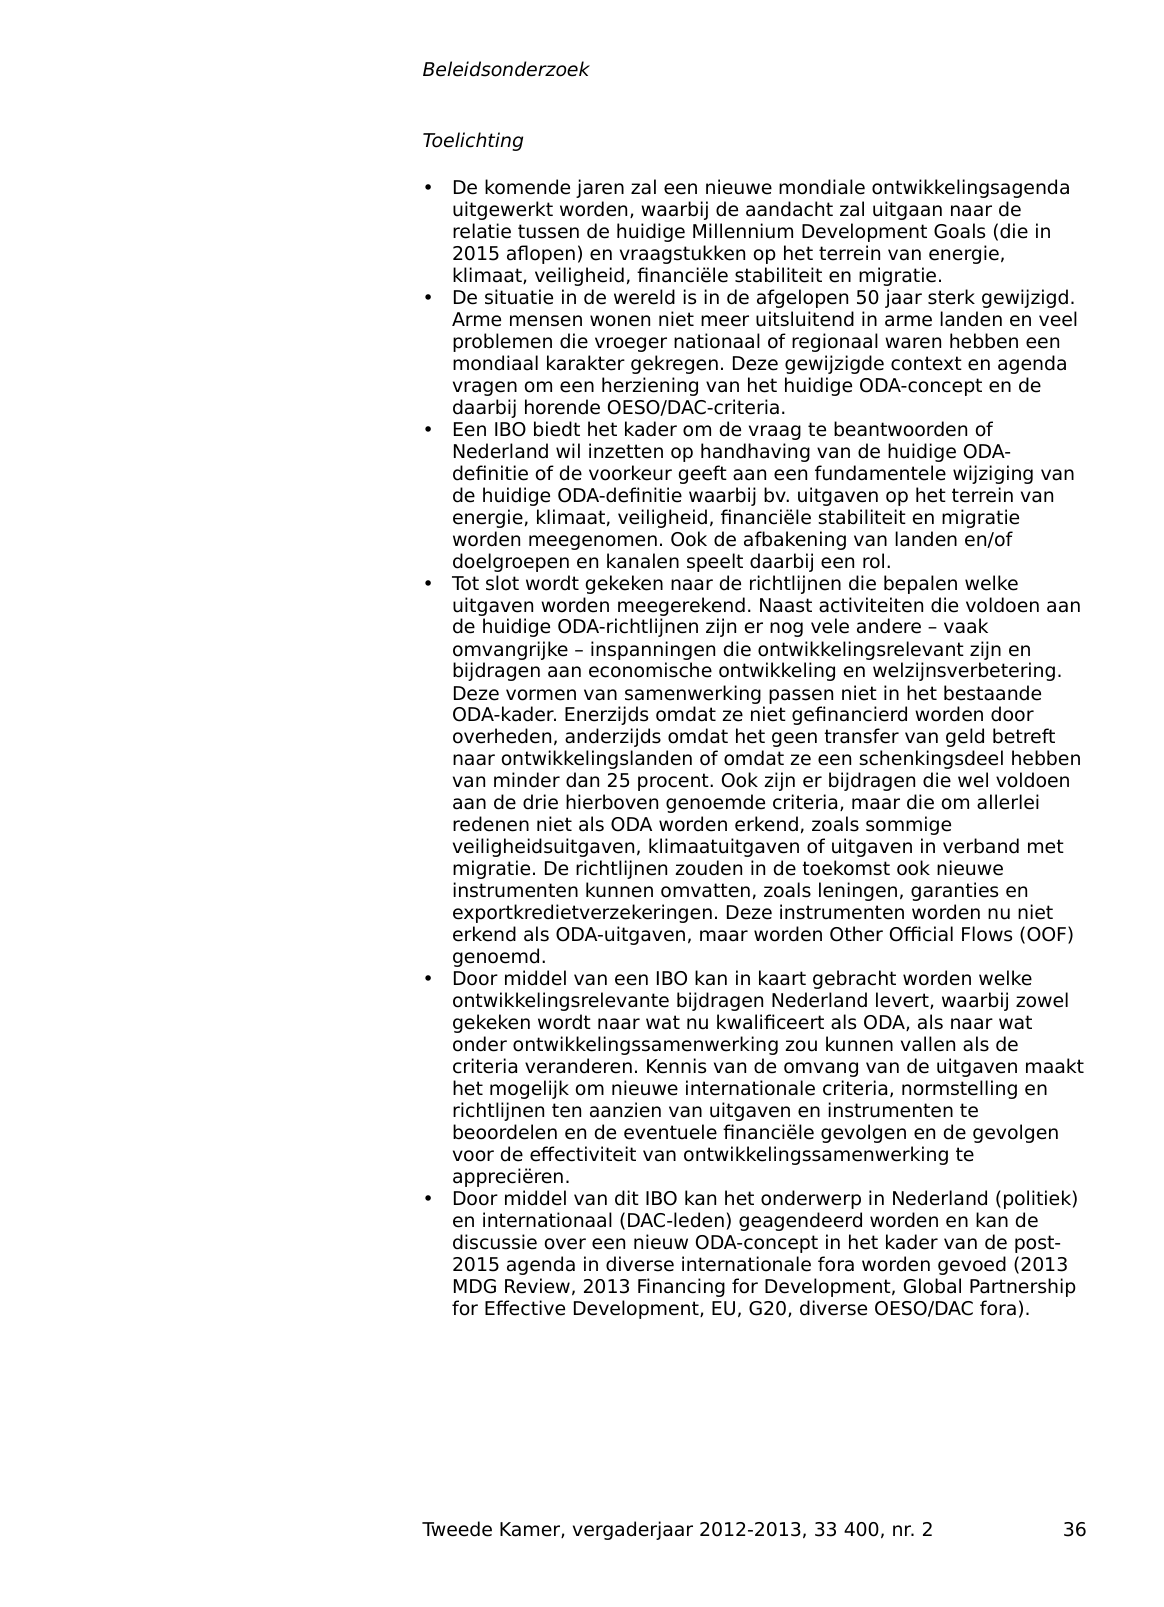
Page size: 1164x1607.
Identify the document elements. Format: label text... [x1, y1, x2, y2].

text • Door middel van een IBO kan in kaart gebracht worden welke ontwikkelingsrelevante bijdragen Nederland levert, waarbij zowel gekeken wordt naar wat nu kwalificeert als ODA, als naar wat onder ontwikkelingssamenwerking zou kunnen vallen als de criteria veranderen. Kennis van de omvang van de uitgaven maakt het mogelijk om nieuwe internationale criteria, normstelling en richtlijnen ten aanzien van uitgaven en instrumenten te beoordelen en de eventuele financiële gevolgen en de gevolgen voor de effectiviteit van ontwikkelingssamenwerking te appreciëren. [422, 968, 1087, 1188]
text • Tot slot wordt gekeken naar de richtlijnen die bepalen welke uitgaven worden meegerekend. Naast activiteiten die voldoen aan de huidige ODA-richtlijnen zijn er nog vele andere – vaak omvangrijke – inspanningen die ontwikkelingsrelevant zijn en bijdragen aan economische ontwikkeling en welzijnsverbetering. Deze vormen van samenwerking passen niet in het bestaande ODA-kader. Enerzijds omdat ze niet gefinancierd worden door overheden, anderzijds omdat het geen transfer van geld betreft naar ontwikkelingslanden of omdat ze een schenkingsdeel hebben van minder dan 25 procent. Ook zijn er bijdragen die wel voldoen aan de drie hierboven genoemde criteria, maar die om allerlei redenen niet als ODA worden erkend, zoals sommige veiligheidsuitgaven, klimaatuitgaven of uitgaven in verband met migratie. De richtlijnen zouden in de toekomst ook nieuwe instrumenten kunnen omvatten, zoals leningen, garanties en exportkredietverzekeringen. Deze instrumenten worden nu niet erkend als ODA-uitgaven, maar worden Other Official Flows (OOF) genoemd. [422, 572, 1087, 968]
text • De situatie in de wereld is in de afgelopen 50 jaar sterk gewijzigd. Arme mensen wonen niet meer uitsluitend in arme landen en veel problemen die vroeger nationaal of regionaal waren hebben een mondiaal karakter gekregen. Deze gewijzigde context en agenda vragen om een herziening van het huidige ODA-concept en de daarbij horende OESO/DAC-criteria. [422, 287, 1087, 419]
text • Een IBO biedt het kader om de vraag te beantwoorden of Nederland wil inzetten op handhaving van de huidige ODA-definitie of de voorkeur geeft aan een fundamentele wijziging van de huidige ODA-definitie waarbij bv. uitgaven op het terrein van energie, klimaat, veiligheid, financiële stabiliteit en migratie worden meegenomen. Ook de afbakening van landen en/of doelgroepen en kanalen speelt daarbij een rol. [422, 419, 1087, 572]
text • De komende jaren zal een nieuwe mondiale ontwikkelingsagenda uitgewerkt worden, waarbij de aandacht zal uitgaan naar de relatie tussen de huidige Millennium Development Goals (die in 2015 aflopen) en vraagstukken op het terrein van energie, klimaat, veiligheid, financiële stabiliteit en migratie. [422, 177, 1087, 287]
subtitle Toelichting [422, 130, 1087, 152]
text • Door middel van dit IBO kan het onderwerp in Nederland (politiek) en internationaal (DAC-leden) geagendeerd worden en kan de discussie over een nieuw ODA-concept in het kader van de post-2015 agenda in diverse internationale fora worden gevoed (2013 MDG Review, 2013 Financing for Development, Global Partnership for Effective Development, EU, G20, diverse OESO/DAC fora). [422, 1188, 1087, 1320]
